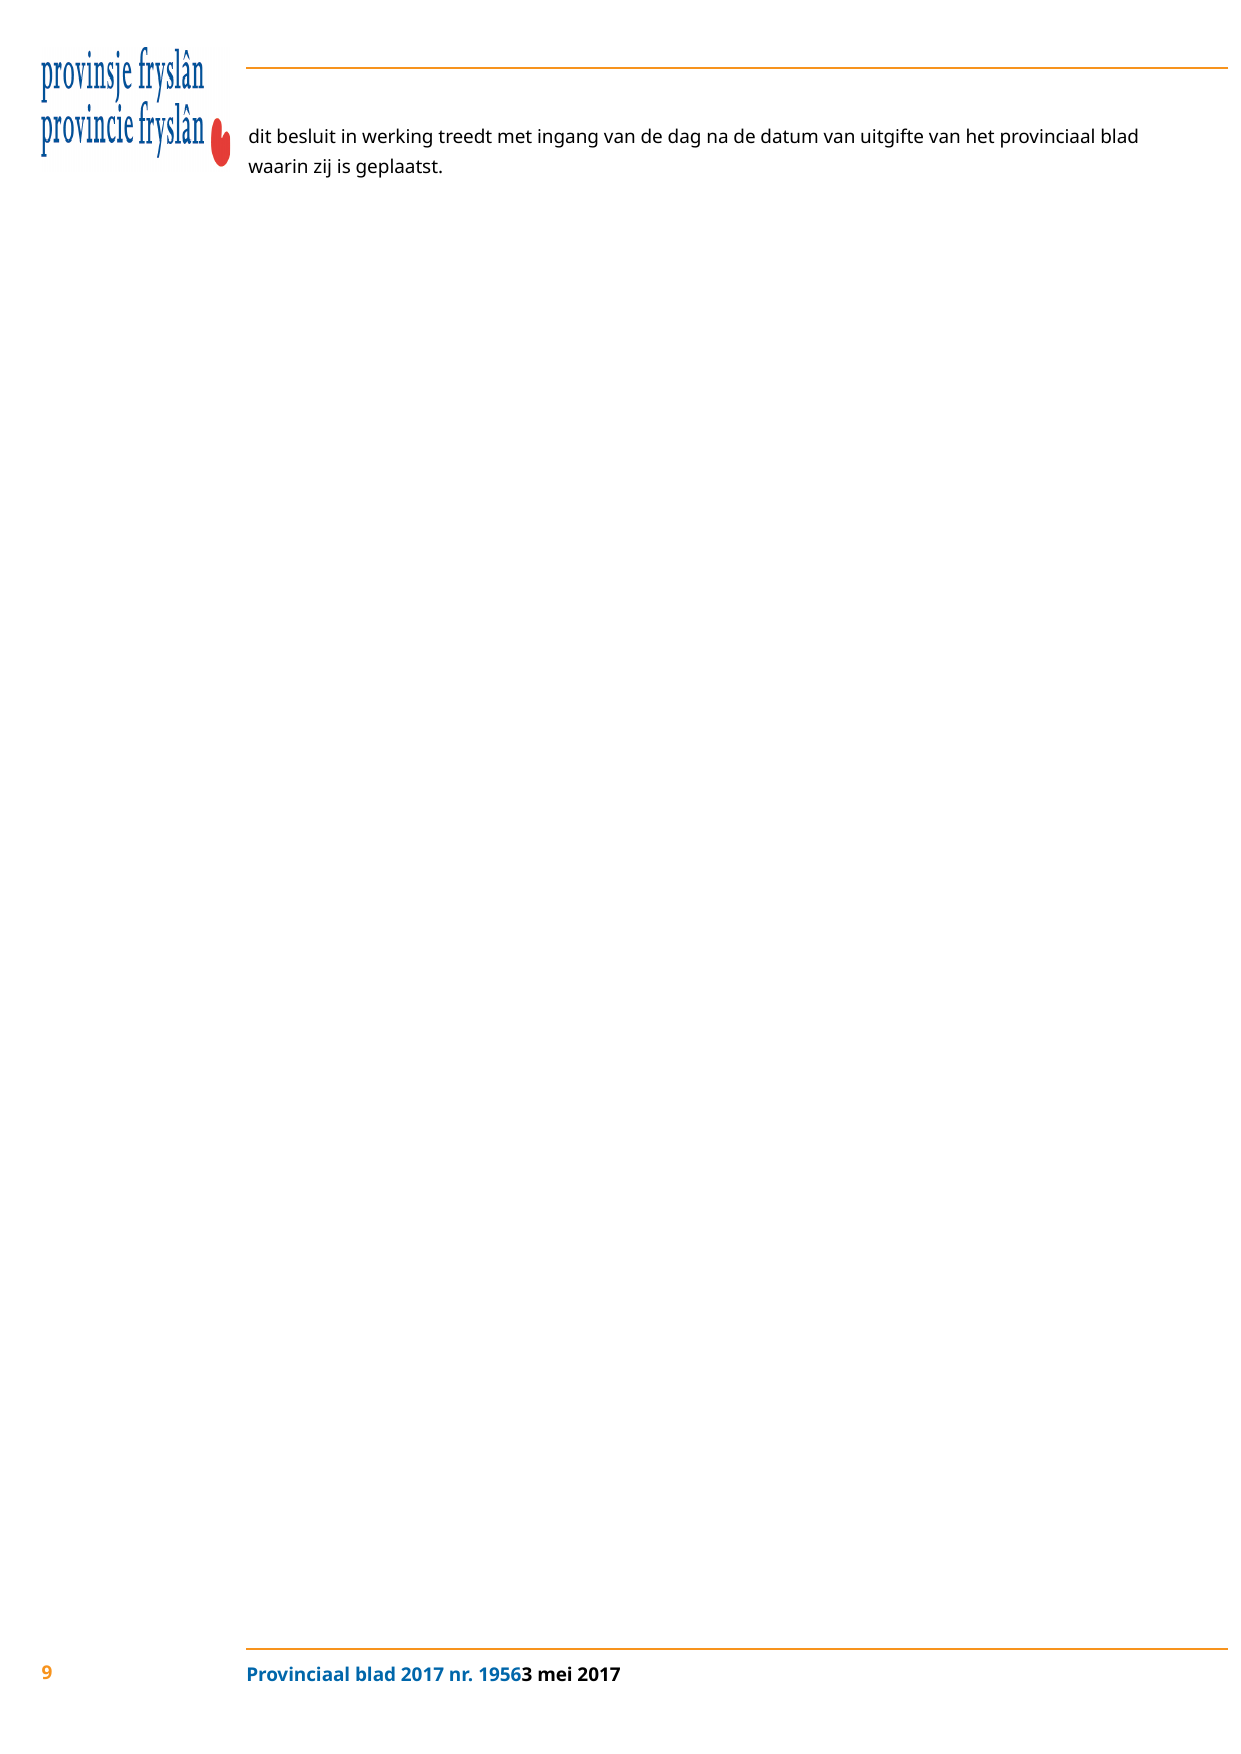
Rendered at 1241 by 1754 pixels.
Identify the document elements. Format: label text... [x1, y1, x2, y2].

text dit besluit in werking treedt met ingang van de dag na de datum van uitgifte van het provinciaal blad waarin zij is geplaatst. [248, 123, 1152, 178]
picture [41, 47, 231, 172]
